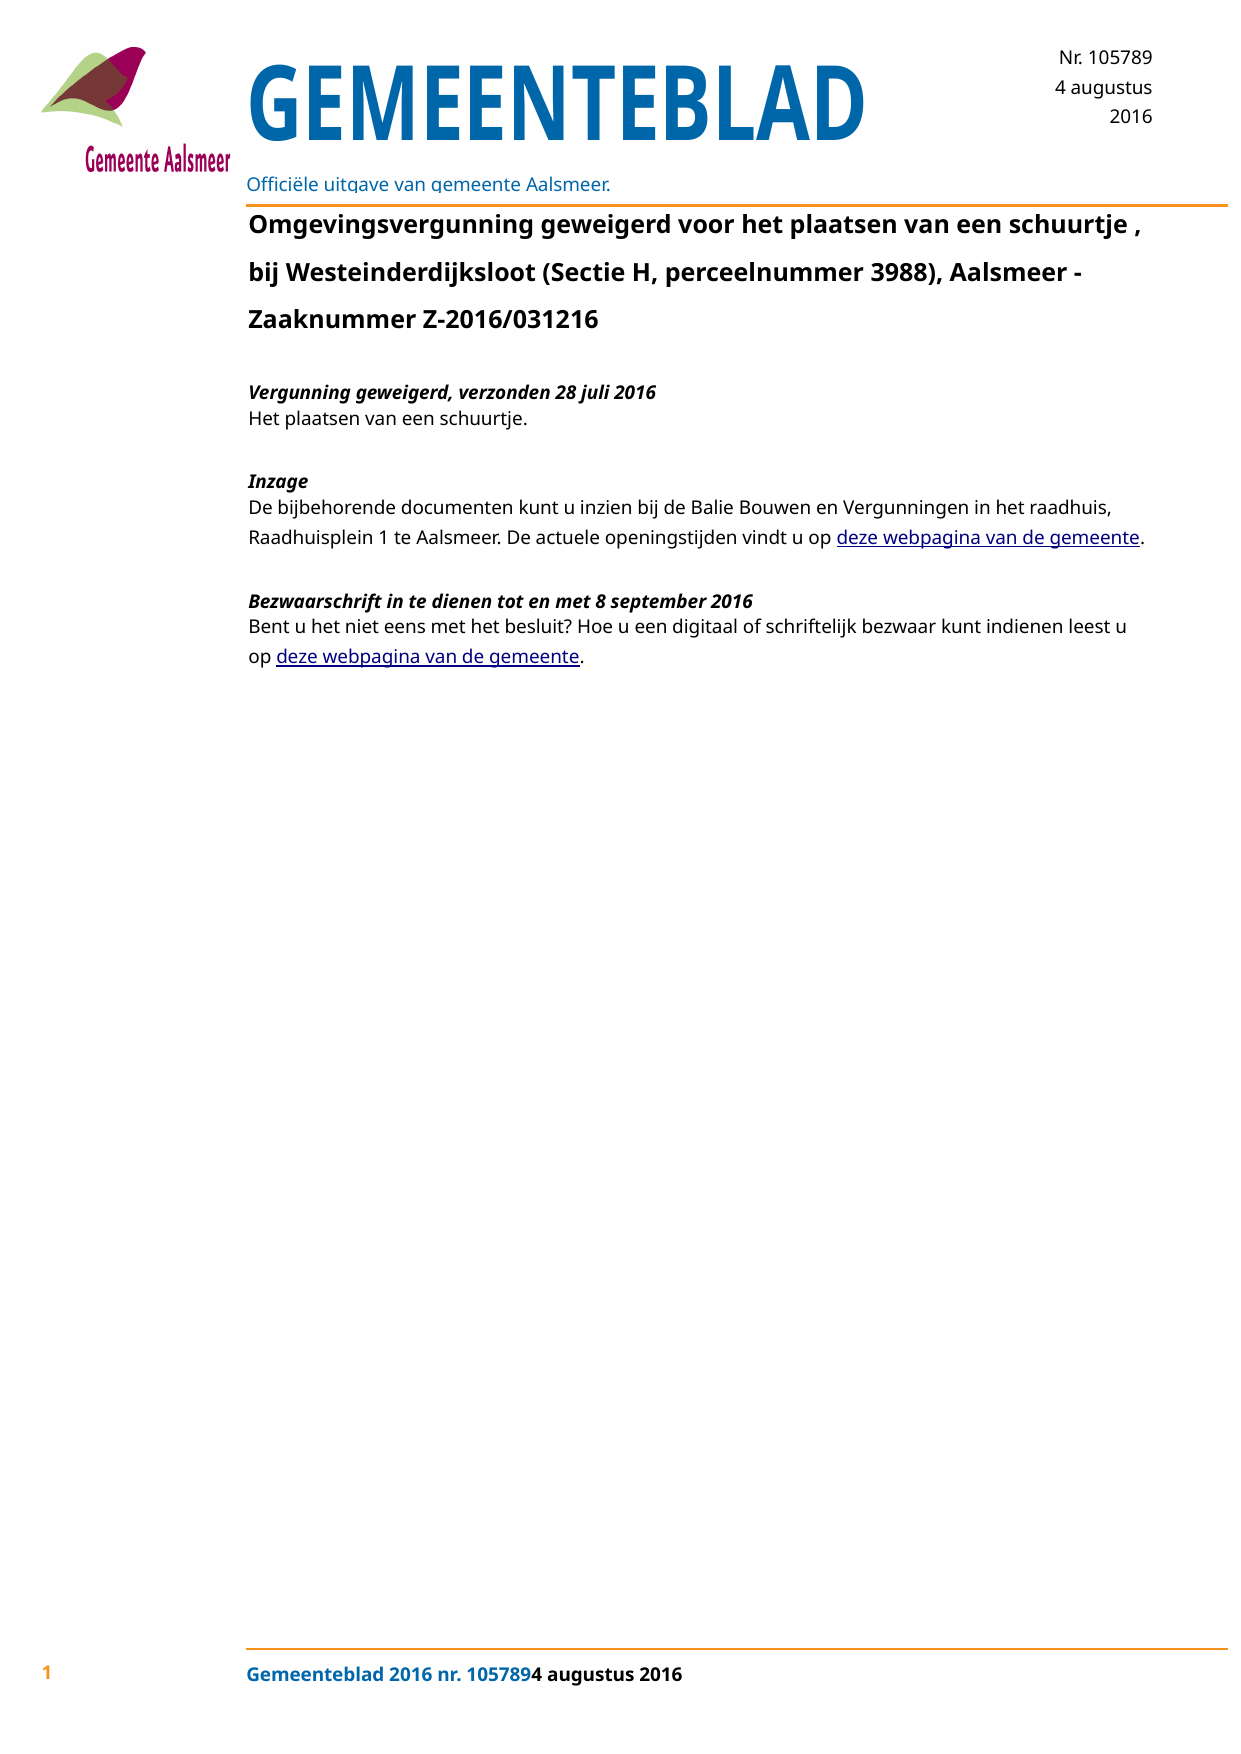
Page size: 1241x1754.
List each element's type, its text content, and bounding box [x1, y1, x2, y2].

text Het plaatsen van een schuurtje. [248, 405, 1152, 431]
picture [41, 47, 231, 172]
text Bent u het niet eens met het besluit? Hoe u een digitaal of schriftelijk bezwaar kunt indienen leest u op deze webpagina van de gemeente. [248, 614, 1152, 669]
text Vergunning geweigerd, verzonden 28 juli 2016 [248, 379, 1152, 405]
text Bezwaarschrift in te dienen tot en met 8 september 2016 [248, 588, 1152, 614]
text De bijbehorende documenten kunt u inzien bij de Balie Bouwen en Vergunningen in het raadhuis, Raadhuisplein 1 te Aalsmeer. De actuele openingstijden vindt u op deze webpagina van de gemeente. [248, 494, 1152, 550]
text Omgevingsvergunning geweigerd voor het plaatsen van een schuurtje , bij Westeinderdijksloot (Sectie H, perceelnummer 3988), Aalsmeer - Zaaknummer Z-2016/031216 [248, 207, 1152, 336]
text Inzage [248, 469, 1152, 494]
